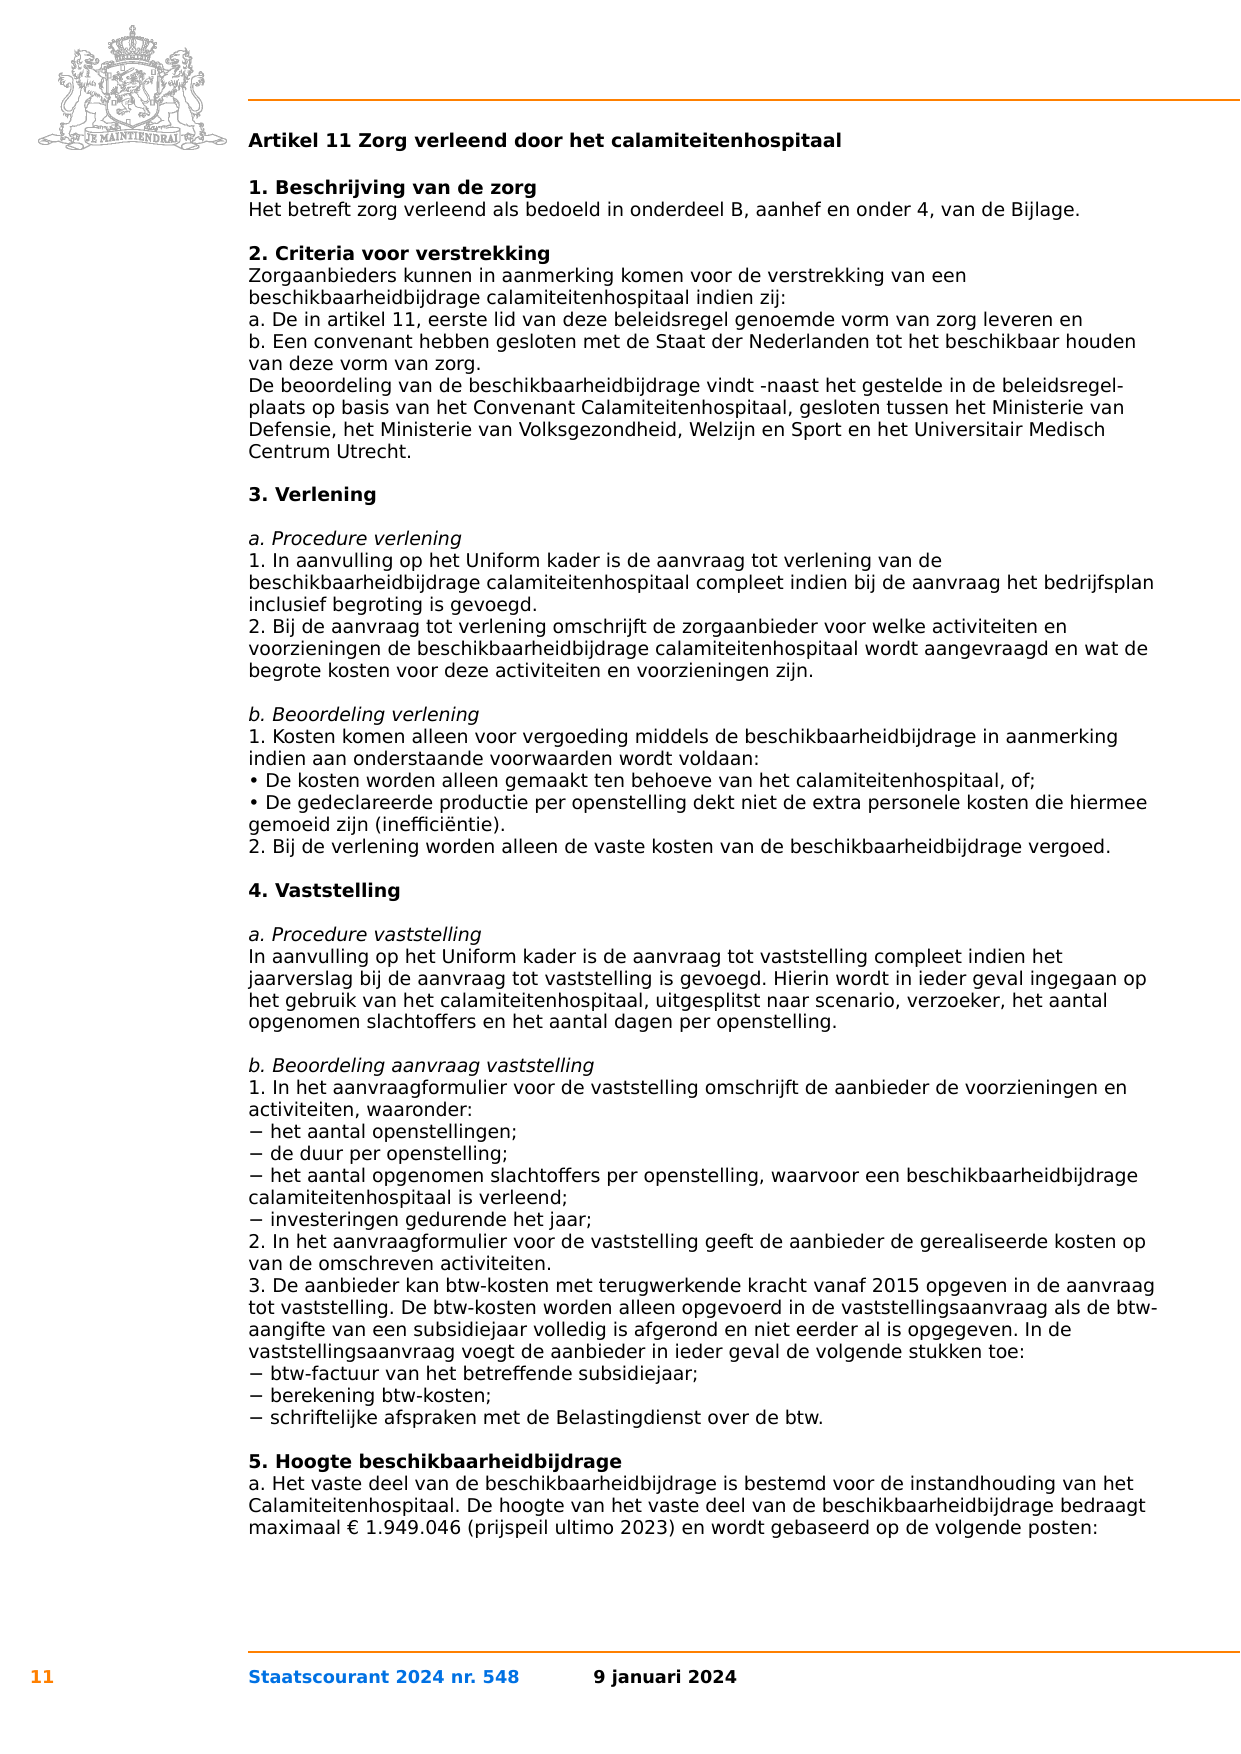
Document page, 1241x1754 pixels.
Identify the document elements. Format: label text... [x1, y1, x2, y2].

subtitle 5. Hoogte beschikbaarheidbijdrage [248, 1451, 1163, 1473]
text Het betreft zorg verleend als bedoeld in onderdeel B, aanhef en onder 4, van de Bijlage. [248, 199, 1163, 221]
text In aanvulling op het Uniform kader is de aanvraag tot vaststelling compleet indien het jaarverslag bij de aanvraag tot vaststelling is gevoegd. Hierin wordt in ieder geval ingegaan op het gebruik van het calamiteitenhospitaal, uitgesplitst naar scenario, verzoeker, het aantal opgenomen slachtoffers en het aantal dagen per openstelling. [248, 946, 1163, 1033]
text a. Het vaste deel van de beschikbaarheidbijdrage is bestemd voor de instandhouding van het Calamiteitenhospitaal. De hoogte van het vaste deel van de beschikbaarheidbijdrage bedraagt maximaal € 1.949.046 (prijspeil ultimo 2023) en wordt gebaseerd op de volgende posten: [248, 1473, 1163, 1539]
text 3. De aanbieder kan btw-kosten met terugwerkende kracht vanaf 2015 opgeven in de aanvraag tot vaststelling. De btw-kosten worden alleen opgevoerd in de vaststellingsaanvraag als de btw-aangifte van een subsidiejaar volledig is afgerond en niet eerder al is opgegeven. In de vaststellingsaanvraag voegt de aanbieder in ieder geval de volgende stukken toe: [248, 1275, 1163, 1363]
text b. Een convenant hebben gesloten met de Staat der Nederlanden tot het beschikbaar houden van deze vorm van zorg. [248, 331, 1163, 374]
text a. De in artikel 11, eerste lid van deze beleidsregel genoemde vorm van zorg leveren en [248, 309, 1163, 331]
text − het aantal openstellingen; [248, 1121, 1163, 1143]
text 2. Bij de aanvraag tot verlening omschrijft de zorgaanbieder voor welke activiteiten en voorzieningen de beschikbaarheidbijdrage calamiteitenhospitaal wordt aangevraagd en wat de begrote kosten voor deze activiteiten en voorzieningen zijn. [248, 616, 1163, 682]
text De beoordeling van de beschikbaarheidbijdrage vindt -naast het gestelde in de beleidsregel- plaats op basis van het Convenant Calamiteitenhospitaal, gesloten tussen het Ministerie van Defensie, het Ministerie van Volksgezondheid, Welzijn en Sport en het Universitair Medisch Centrum Utrecht. [248, 374, 1163, 462]
text − investeringen gedurende het jaar; [248, 1209, 1163, 1231]
text • De gedeclareerde productie per openstelling dekt niet de extra personele kosten die hiermee gemoeid zijn (inefficiëntie). [248, 792, 1163, 836]
text − het aantal opgenomen slachtoffers per openstelling, waarvoor een beschikbaarheidbijdrage calamiteitenhospitaal is verleend; [248, 1165, 1163, 1209]
text 2. Bij de verlening worden alleen de vaste kosten van de beschikbaarheidbijdrage vergoed. [248, 836, 1163, 858]
subtitle 2. Criteria voor verstrekking [248, 243, 1163, 265]
text 1. In aanvulling op het Uniform kader is de aanvraag tot verlening van de beschikbaarheidbijdrage calamiteitenhospitaal compleet indien bij de aanvraag het bedrijfsplan inclusief begroting is gevoegd. [248, 550, 1163, 616]
subtitle 1. Beschrijving van de zorg [248, 177, 1163, 199]
subtitle a. Procedure verlening [248, 528, 1163, 550]
subtitle a. Procedure vaststelling [248, 923, 1163, 946]
subtitle Artikel 11 Zorg verleend door het calamiteitenhospitaal [248, 130, 1163, 152]
text 1. In het aanvraagformulier voor de vaststelling omschrijft de aanbieder de voorzieningen en activiteiten, waaronder: [248, 1077, 1163, 1121]
picture [38, 25, 227, 150]
subtitle 4. Vaststelling [248, 880, 1163, 902]
text 1. Kosten komen alleen voor vergoeding middels de beschikbaarheidbijdrage in aanmerking indien aan onderstaande voorwaarden wordt voldaan: [248, 726, 1163, 770]
text • De kosten worden alleen gemaakt ten behoeve van het calamiteitenhospitaal, of; [248, 770, 1163, 792]
text − de duur per openstelling; [248, 1143, 1163, 1165]
subtitle b. Beoordeling aanvraag vaststelling [248, 1055, 1163, 1077]
text Zorgaanbieders kunnen in aanmerking komen voor de verstrekking van een beschikbaarheidbijdrage calamiteitenhospitaal indien zij: [248, 265, 1163, 309]
text − btw-factuur van het betreffende subsidiejaar; [248, 1363, 1163, 1385]
subtitle b. Beoordeling verlening [248, 704, 1163, 726]
text − berekening btw-kosten; [248, 1385, 1163, 1407]
subtitle 3. Verlening [248, 484, 1163, 506]
text 2. In het aanvraagformulier voor de vaststelling geeft de aanbieder de gerealiseerde kosten op van de omschreven activiteiten. [248, 1231, 1163, 1275]
text − schriftelijke afspraken met de Belastingdienst over de btw. [248, 1407, 1163, 1429]
